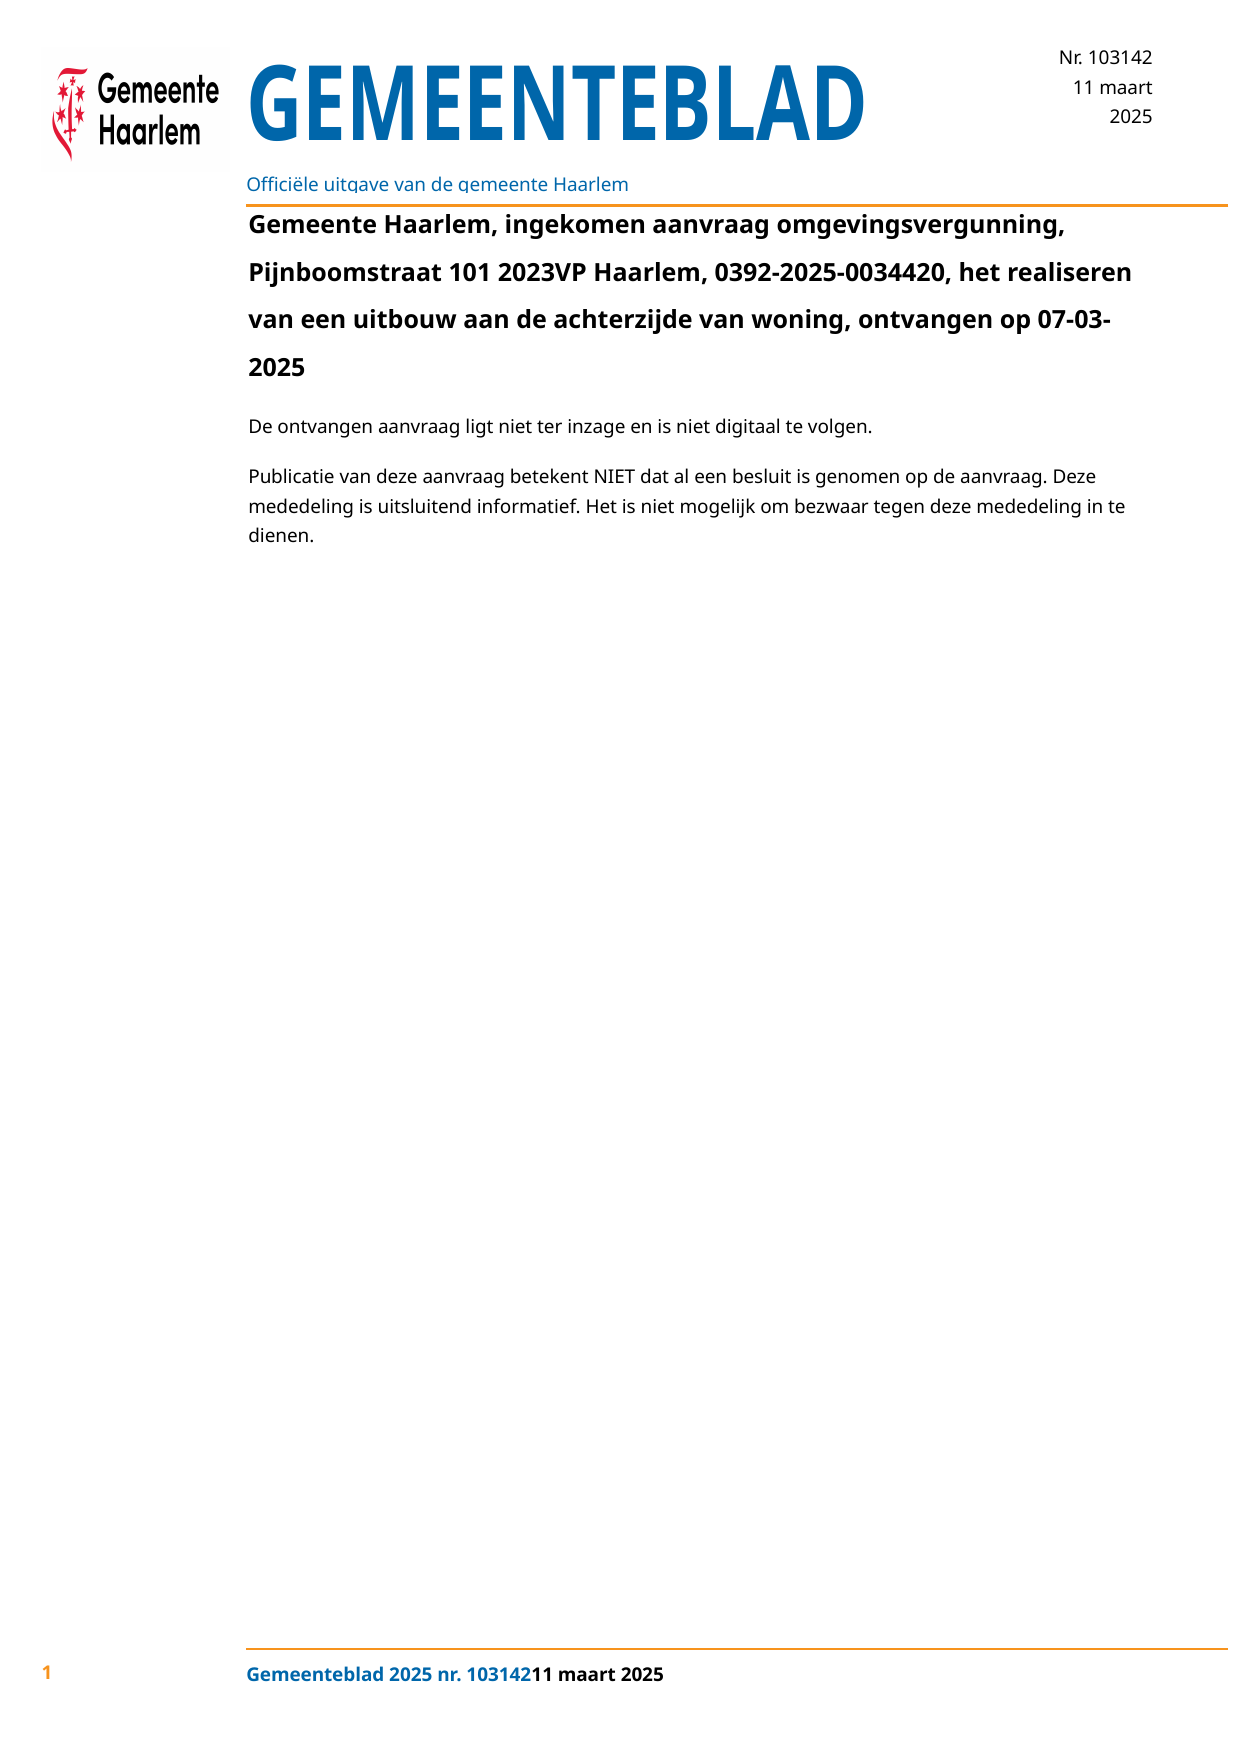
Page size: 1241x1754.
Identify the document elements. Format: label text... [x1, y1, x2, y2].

text Gemeente Haarlem, ingekomen aanvraag omgevingsvergunning, Pijnboomstraat 101 2023VP Haarlem, 0392-2025-0034420, het realiseren van een uitbouw aan de achterzijde van woning, ontvangen op 07-03-2025 [248, 207, 1152, 384]
text De ontvangen aanvraag ligt niet ter inzage en is niet digitaal te volgen. [248, 413, 1152, 439]
text Publicatie van deze aanvraag betekent NIET dat al een besluit is genomen op de aanvraag. Deze mededeling is uitsluitend informatief. Het is niet mogelijk om bezwaar tegen deze mededeling in te dienen. [248, 463, 1152, 548]
picture [41, 47, 231, 172]
